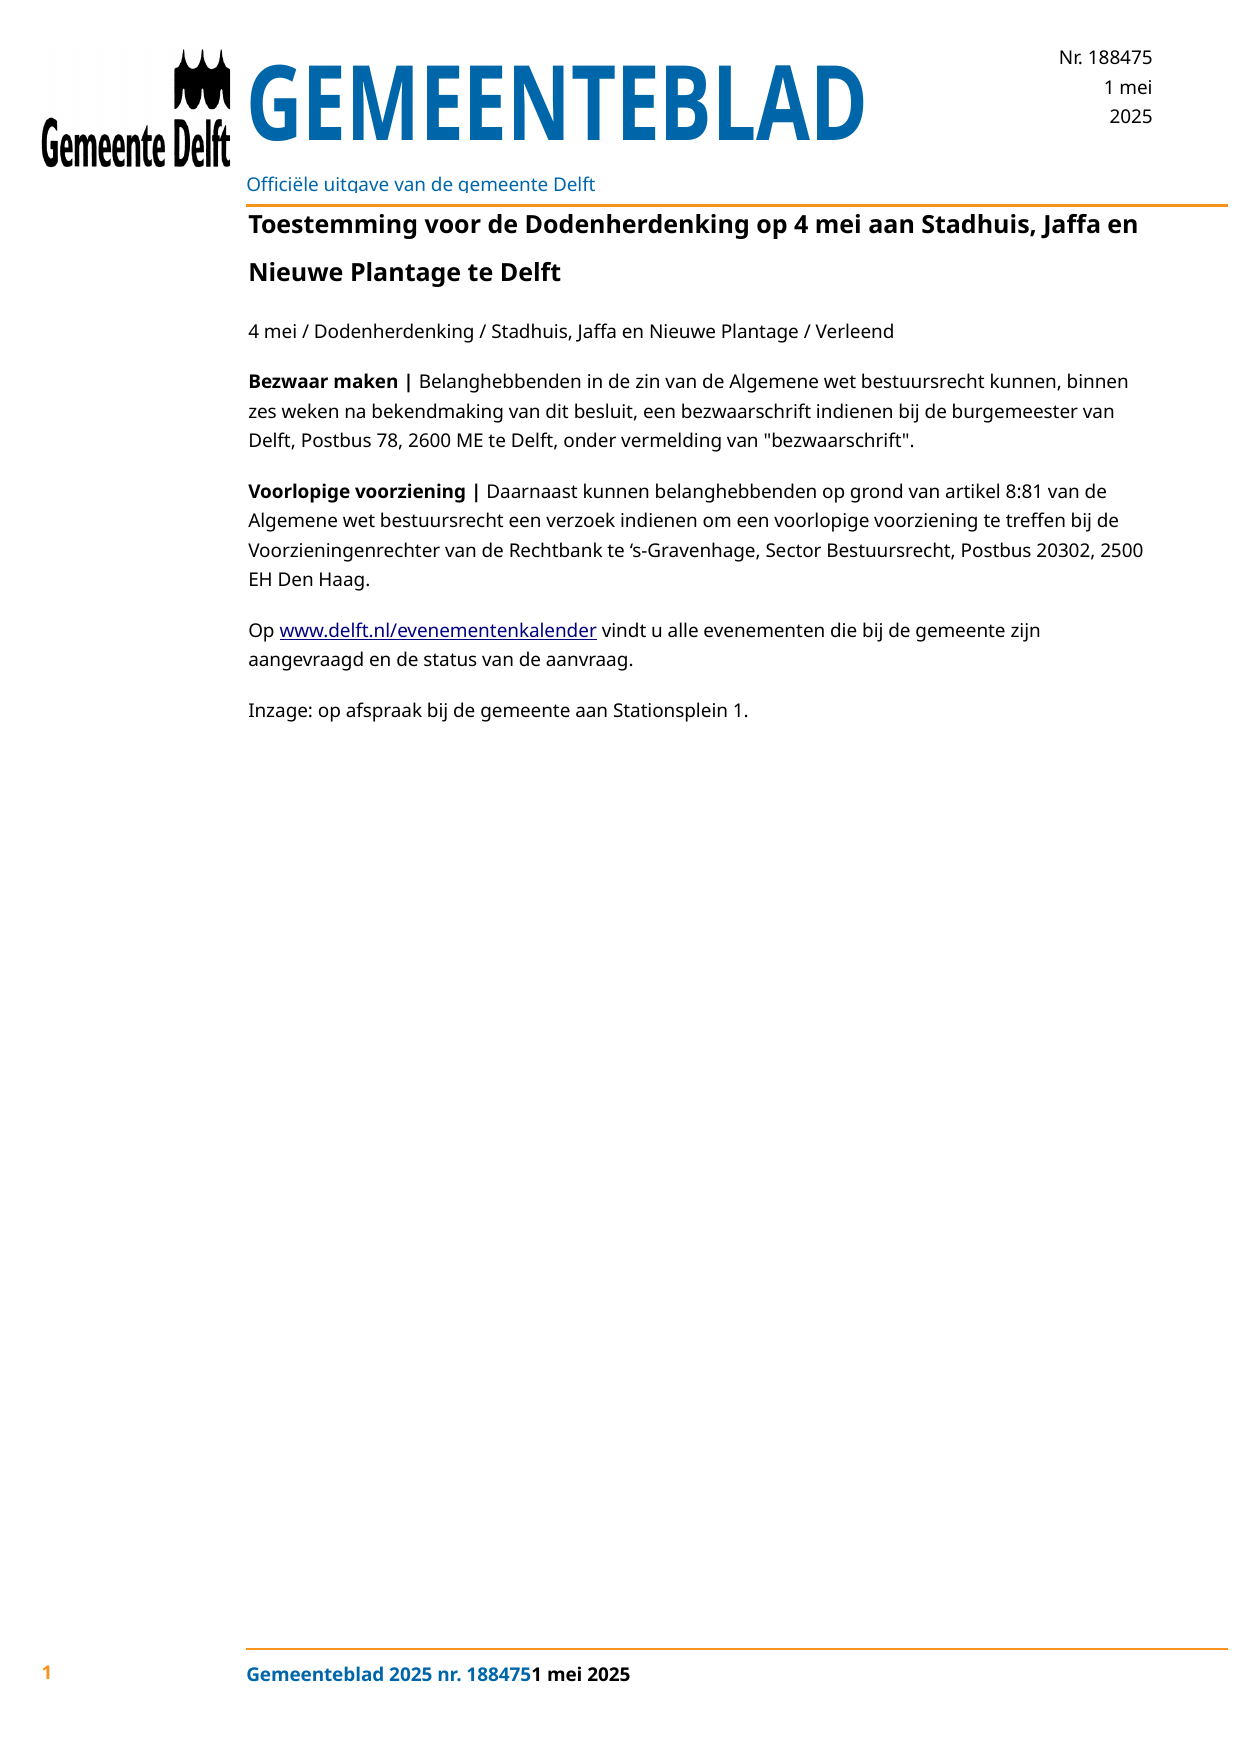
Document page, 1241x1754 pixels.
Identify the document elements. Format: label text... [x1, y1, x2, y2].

text Voorlopige voorziening | Daarnaast kunnen belanghebbenden op grond van artikel 8:81 van de Algemene wet bestuursrecht een verzoek indienen om een voorlopige voorziening te treffen bij de Voorzieningenrechter van de Rechtbank te ‘s-Gravenhage, Sector Bestuursrecht, Postbus 20302, 2500 EH Den Haag. [248, 478, 1152, 592]
picture [41, 47, 231, 172]
text Inzage: op afspraak bij de gemeente aan Stationsplein 1. [248, 697, 1152, 723]
text Bezwaar maken | Belanghebbenden in de zin van de Algemene wet bestuursrecht kunnen, binnen zes weken na bekendmaking van dit besluit, een bezwaarschrift indienen bij de burgemeester van Delft, Postbus 78, 2600 ME te Delft, onder vermelding van "bezwaarschrift". [248, 368, 1152, 453]
text 4 mei / Dodenherdenking / Stadhuis, Jaffa en Nieuwe Plantage / Verleend [248, 318, 1152, 344]
text Toestemming voor de Dodenherdenking op 4 mei aan Stadhuis, Jaffa en Nieuwe Plantage te Delft [248, 207, 1152, 288]
text Op www.delft.nl/evenementenkalender vindt u alle evenementen die bij de gemeente zijn aangevraagd en de status van de aanvraag. [248, 617, 1152, 672]
